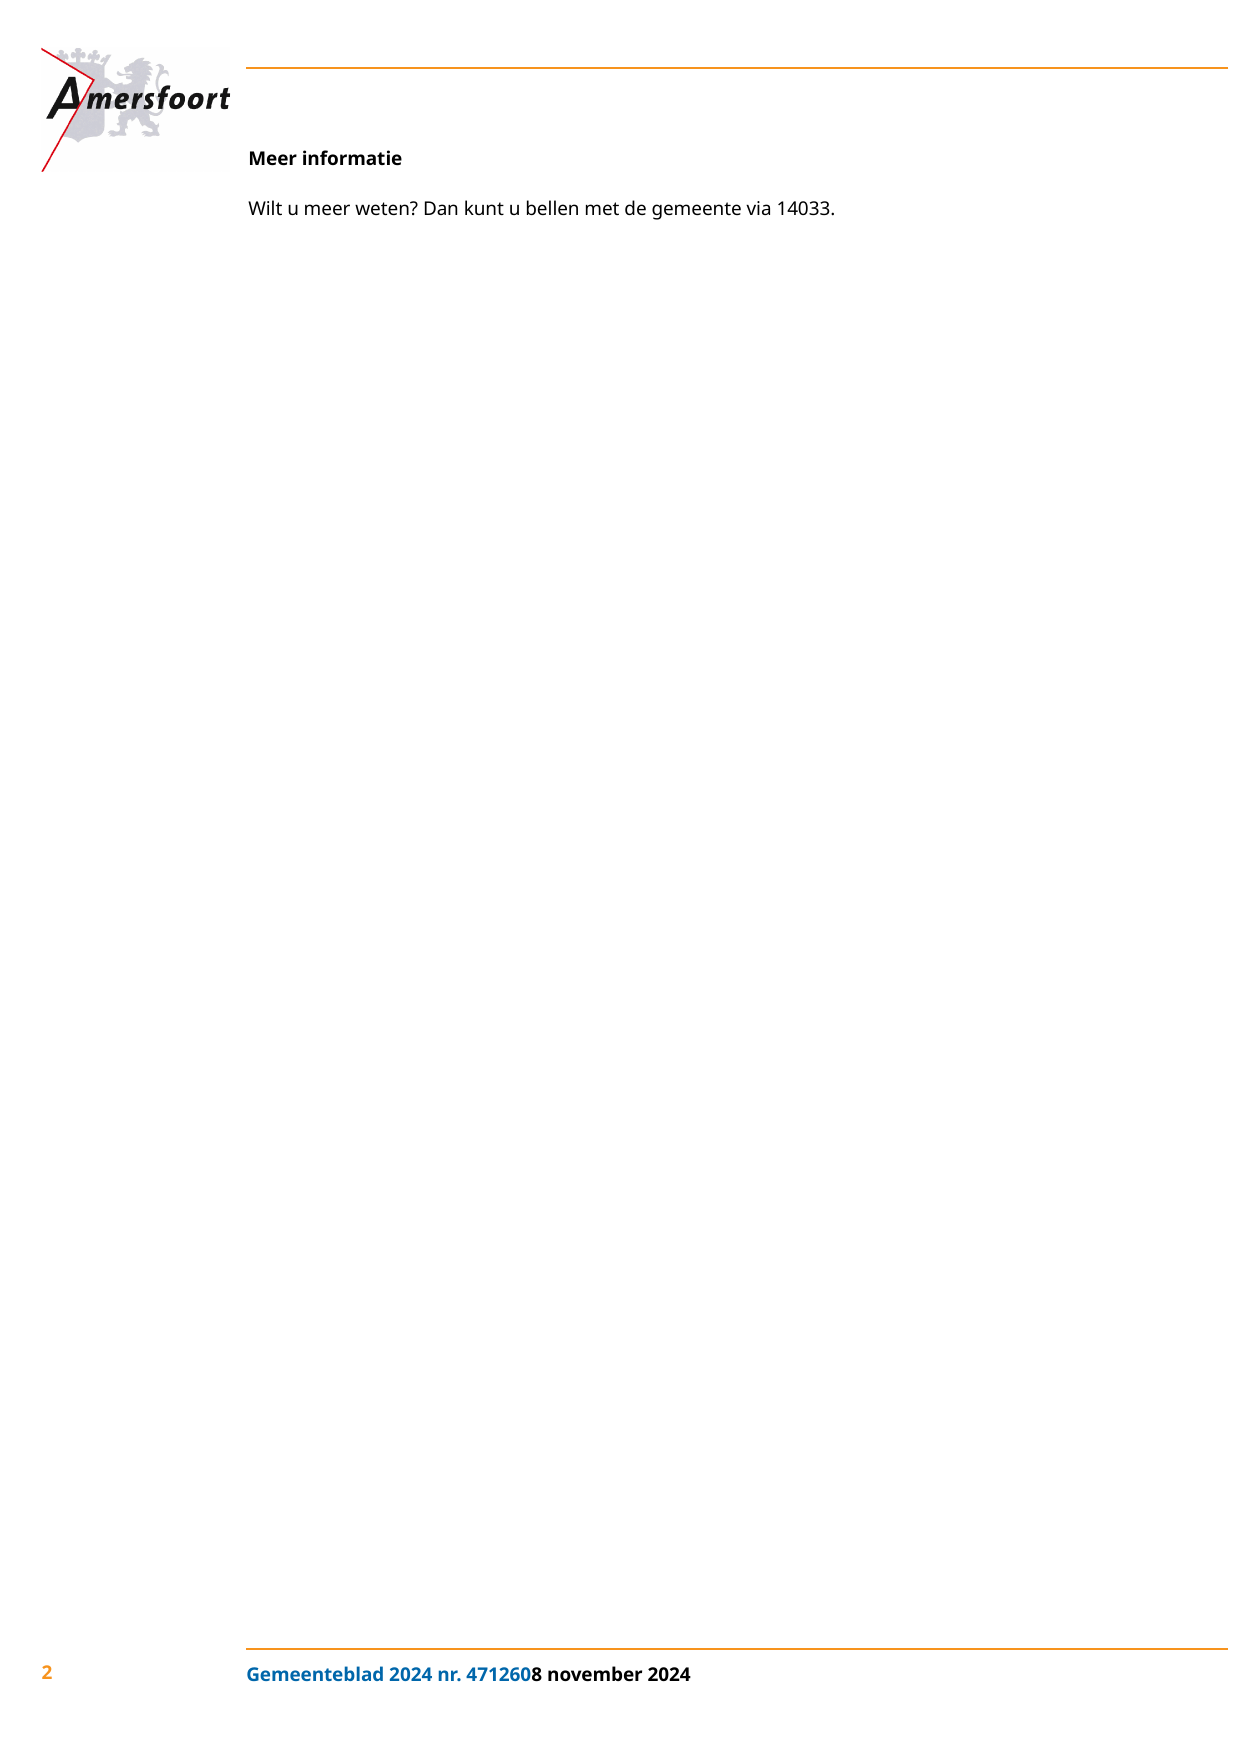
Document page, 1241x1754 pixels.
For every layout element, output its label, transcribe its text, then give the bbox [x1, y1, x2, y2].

picture [41, 47, 231, 172]
text Meer informatie [248, 145, 1152, 171]
text Wilt u meer weten? Dan kunt u bellen met de gemeente via 14033. [248, 196, 1152, 221]
